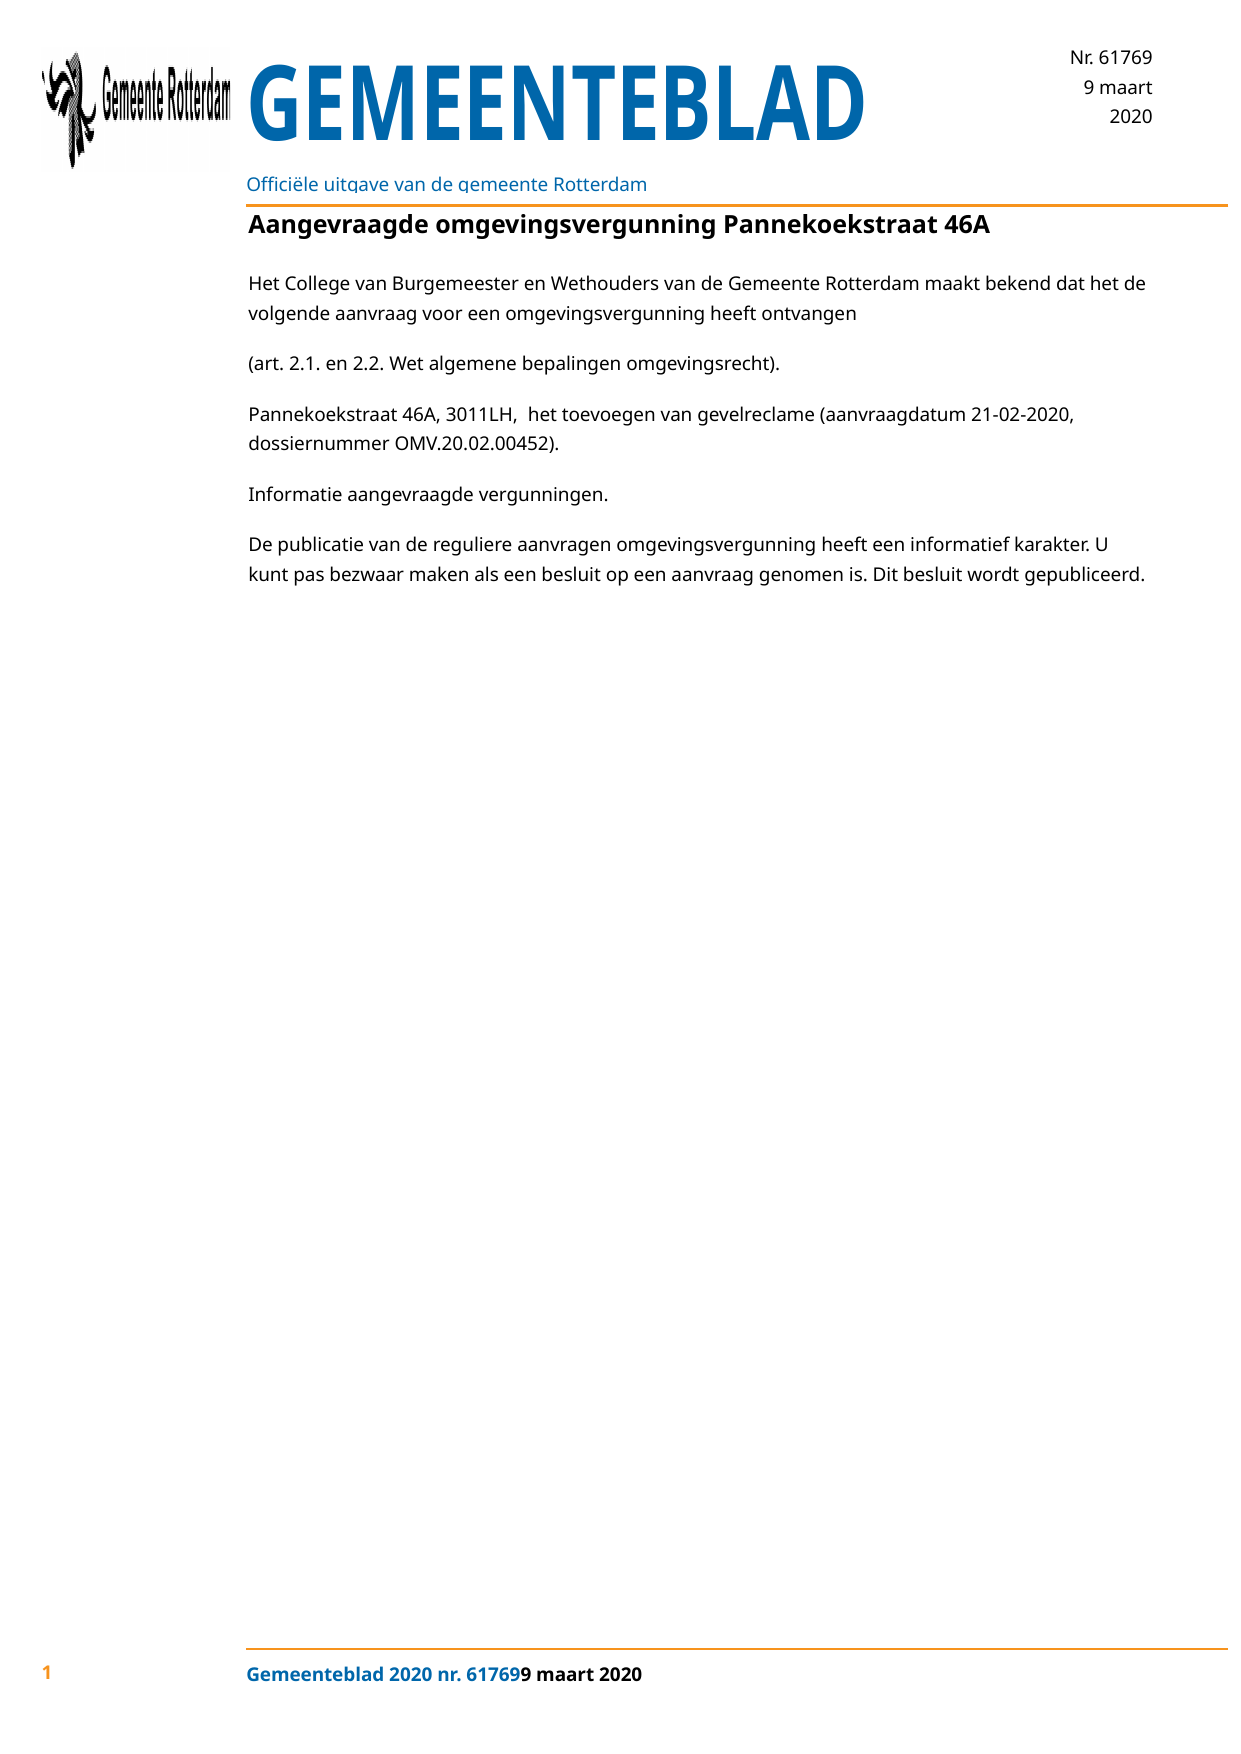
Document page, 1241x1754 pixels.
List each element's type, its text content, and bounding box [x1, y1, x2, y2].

text Informatie aangevraagde vergunningen. [248, 481, 1152, 506]
picture [41, 47, 231, 172]
text (art. 2.1. en 2.2. Wet algemene bepalingen omgevingsrecht). [248, 350, 1152, 376]
text De publicatie van de reguliere aanvragen omgevingsvergunning heeft een informatief karakter. U kunt pas bezwaar maken als een besluit op een aanvraag genomen is. Dit besluit wordt gepubliceerd. [248, 531, 1152, 586]
text Het College van Burgemeester en Wethouders van de Gemeente Rotterdam maakt bekend dat het de volgende aanvraag voor een omgevingsvergunning heeft ontvangen [248, 270, 1152, 326]
text Aangevraagde omgevingsvergunning Pannekoekstraat 46A [248, 207, 1152, 241]
text Pannekoekstraat 46A, 3011LH, het toevoegen van gevelreclame (aanvraagdatum 21-02-2020, dossiernummer OMV.20.02.00452). [248, 401, 1152, 456]
